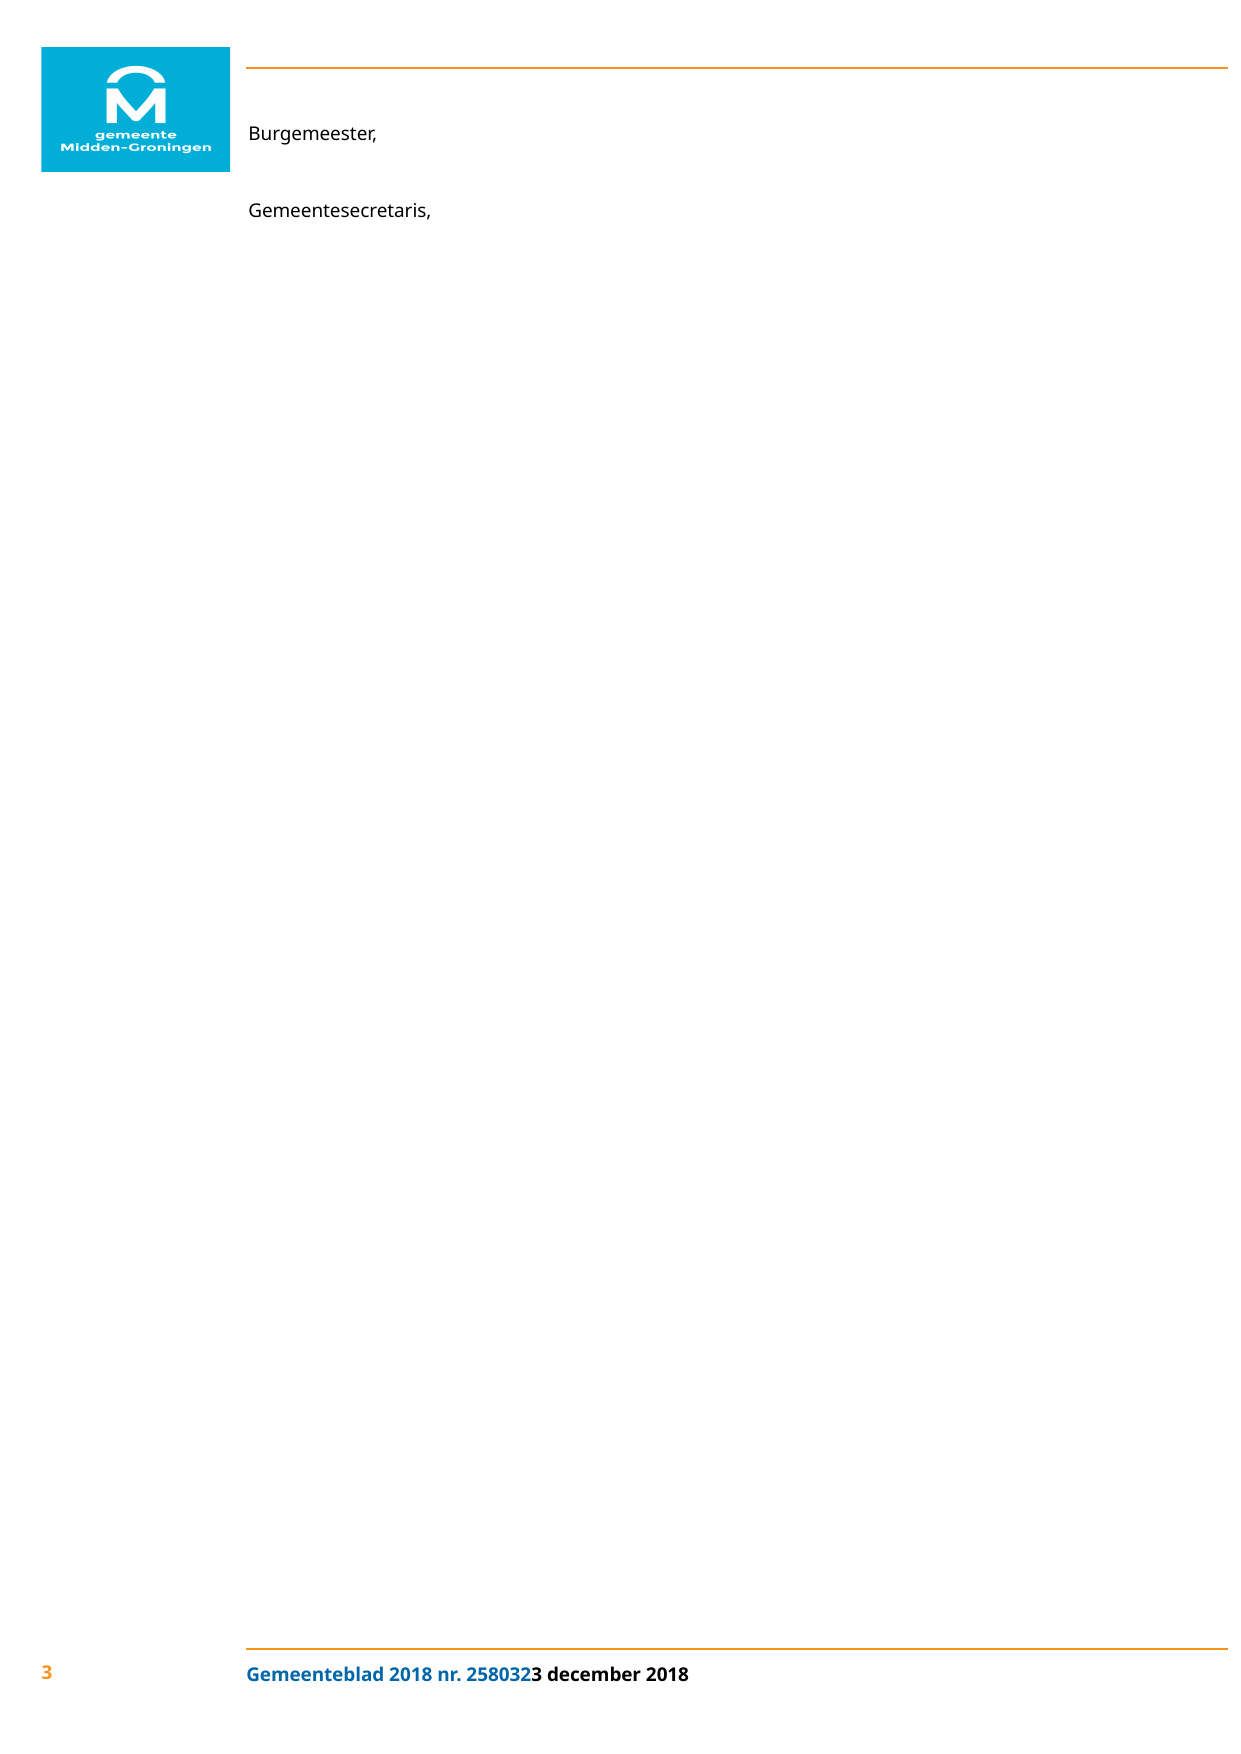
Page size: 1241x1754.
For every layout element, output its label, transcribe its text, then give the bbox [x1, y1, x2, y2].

picture [107, 89, 165, 122]
text Gemeentesecretaris, [248, 198, 1152, 223]
picture [184, 146, 190, 153]
picture [108, 66, 164, 82]
text Burgemeester, [248, 121, 1152, 146]
